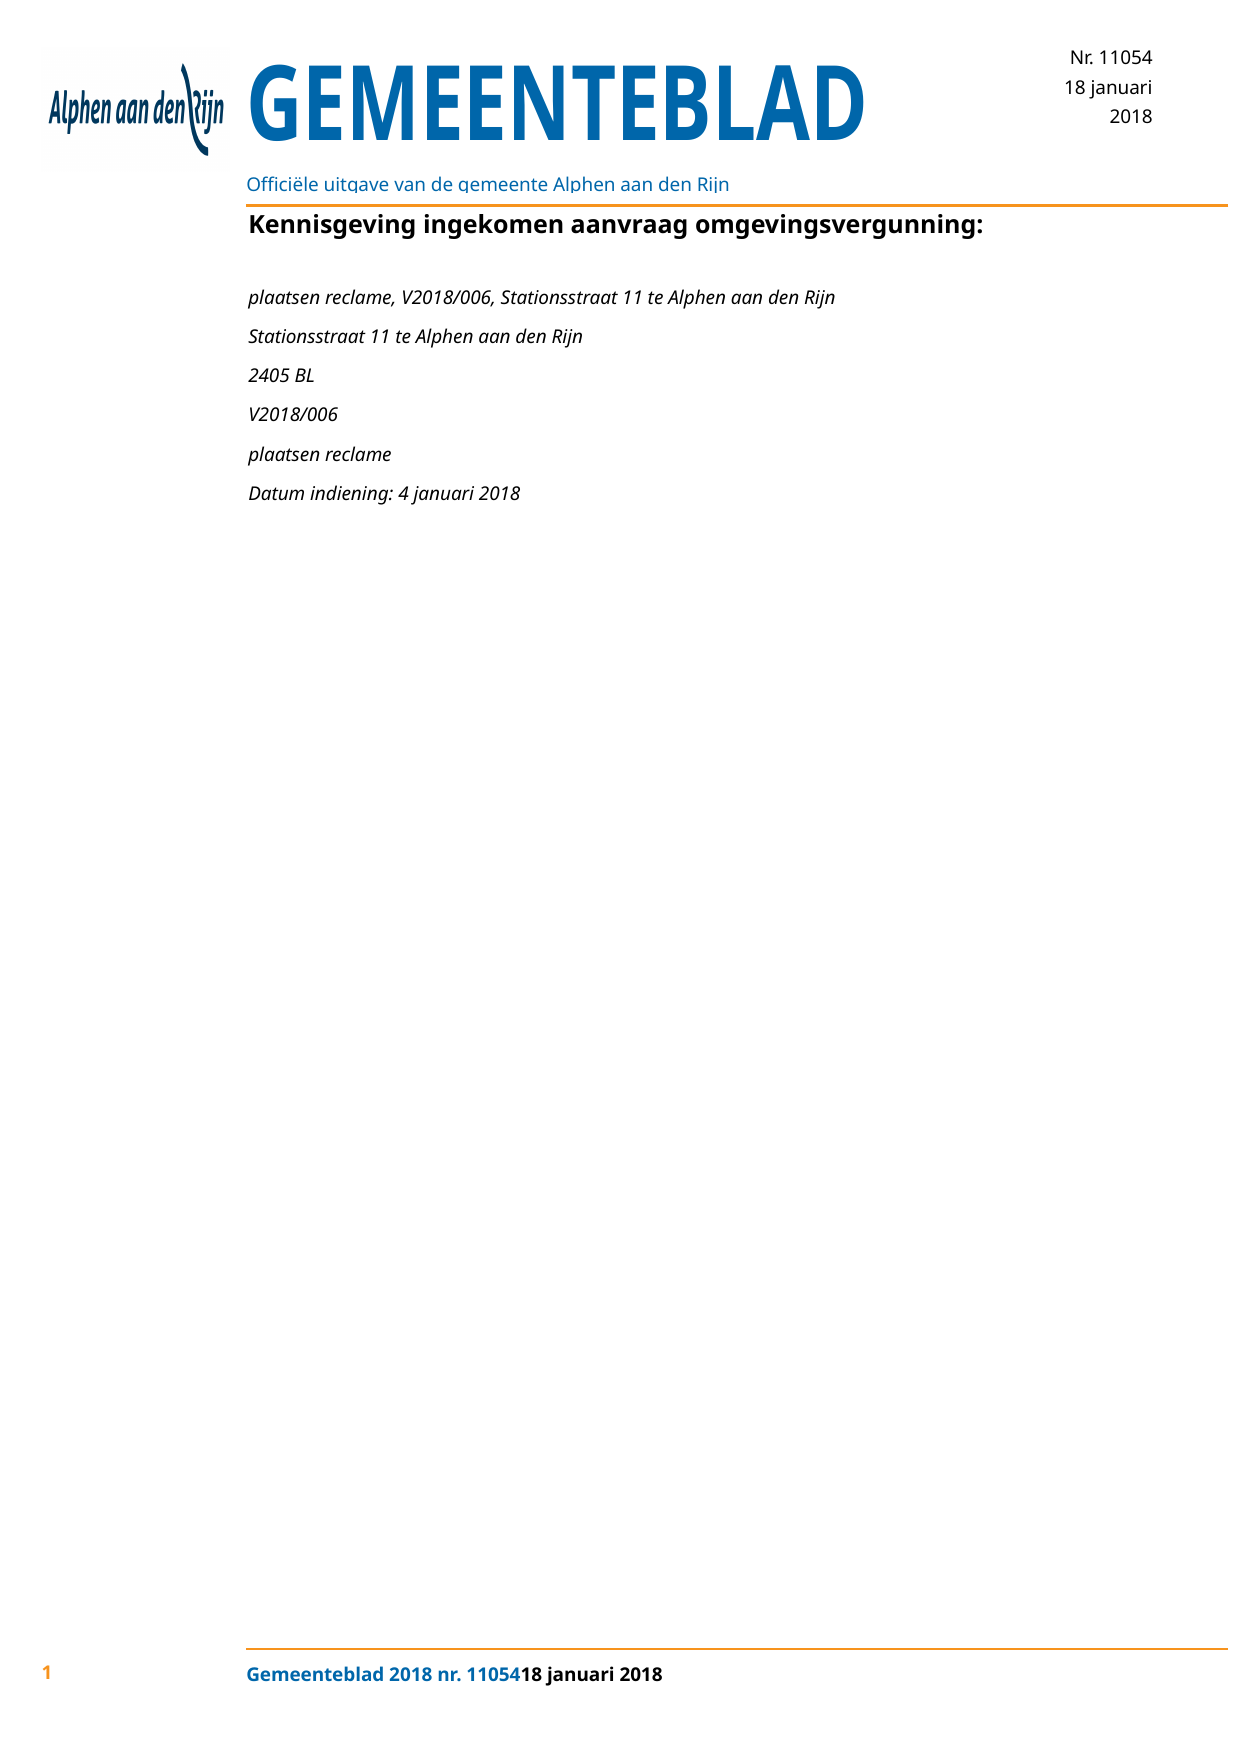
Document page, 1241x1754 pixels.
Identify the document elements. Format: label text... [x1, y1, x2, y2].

text V2018/006 [248, 402, 1152, 427]
text Stationsstraat 11 te Alphen aan den Rijn [248, 323, 1152, 349]
text 2405 BL [248, 362, 1152, 388]
text plaatsen reclame, V2018/006, Stationsstraat 11 te Alphen aan den Rijn [248, 284, 1152, 309]
text plaatsen reclame [248, 441, 1152, 467]
text Datum indiening: 4 januari 2018 [248, 480, 1152, 506]
picture [41, 47, 231, 172]
text Kennisgeving ingekomen aanvraag omgevingsvergunning: [248, 207, 1152, 241]
